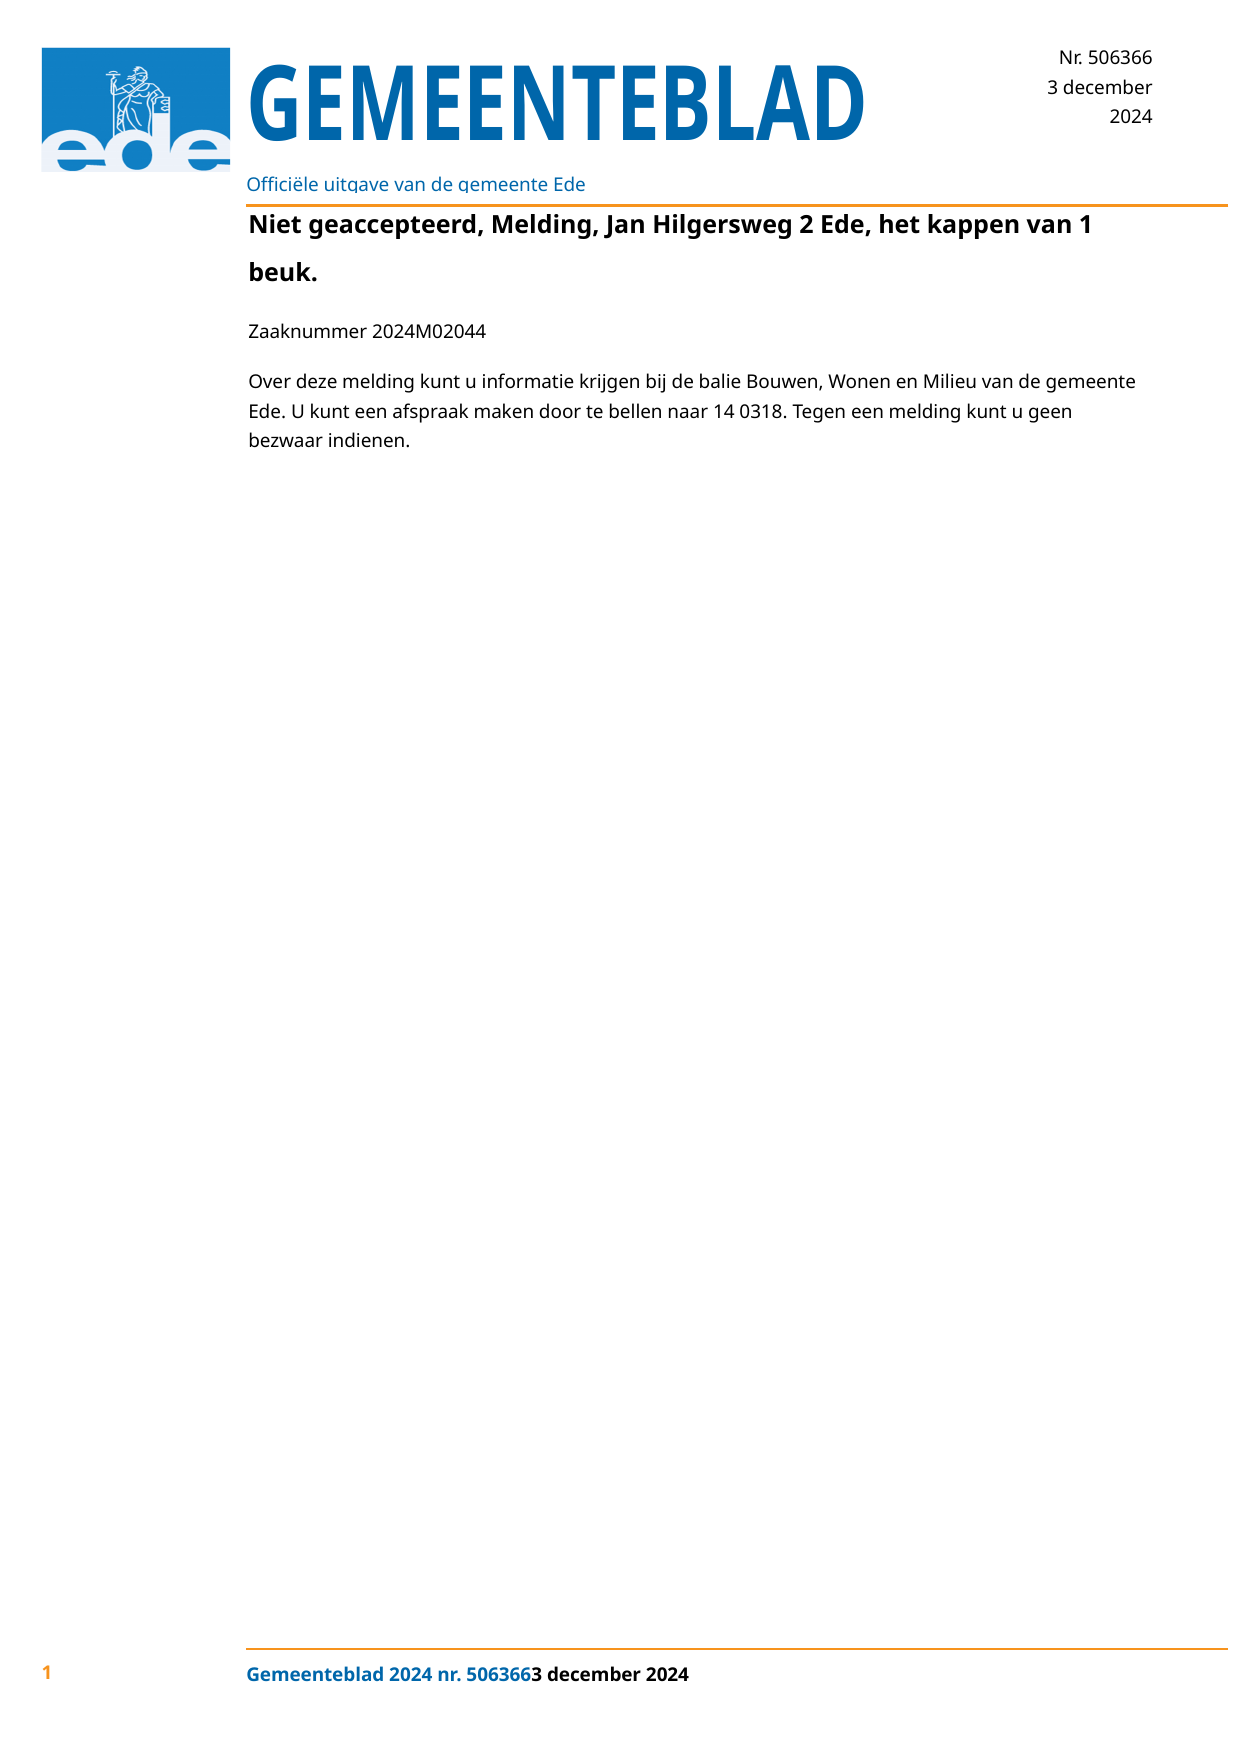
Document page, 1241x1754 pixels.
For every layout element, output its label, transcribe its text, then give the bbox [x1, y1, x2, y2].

text Niet geaccepteerd, Melding, Jan Hilgersweg 2 Ede, het kappen van 1 beuk. [248, 207, 1152, 288]
text Zaaknummer 2024M02044 [248, 318, 1152, 344]
picture [41, 47, 231, 172]
text Over deze melding kunt u informatie krijgen bij de balie Bouwen, Wonen en Milieu van de gemeente Ede. U kunt een afspraak maken door te bellen naar 14 0318. Tegen een melding kunt u geen bezwaar indienen. [248, 368, 1152, 453]
